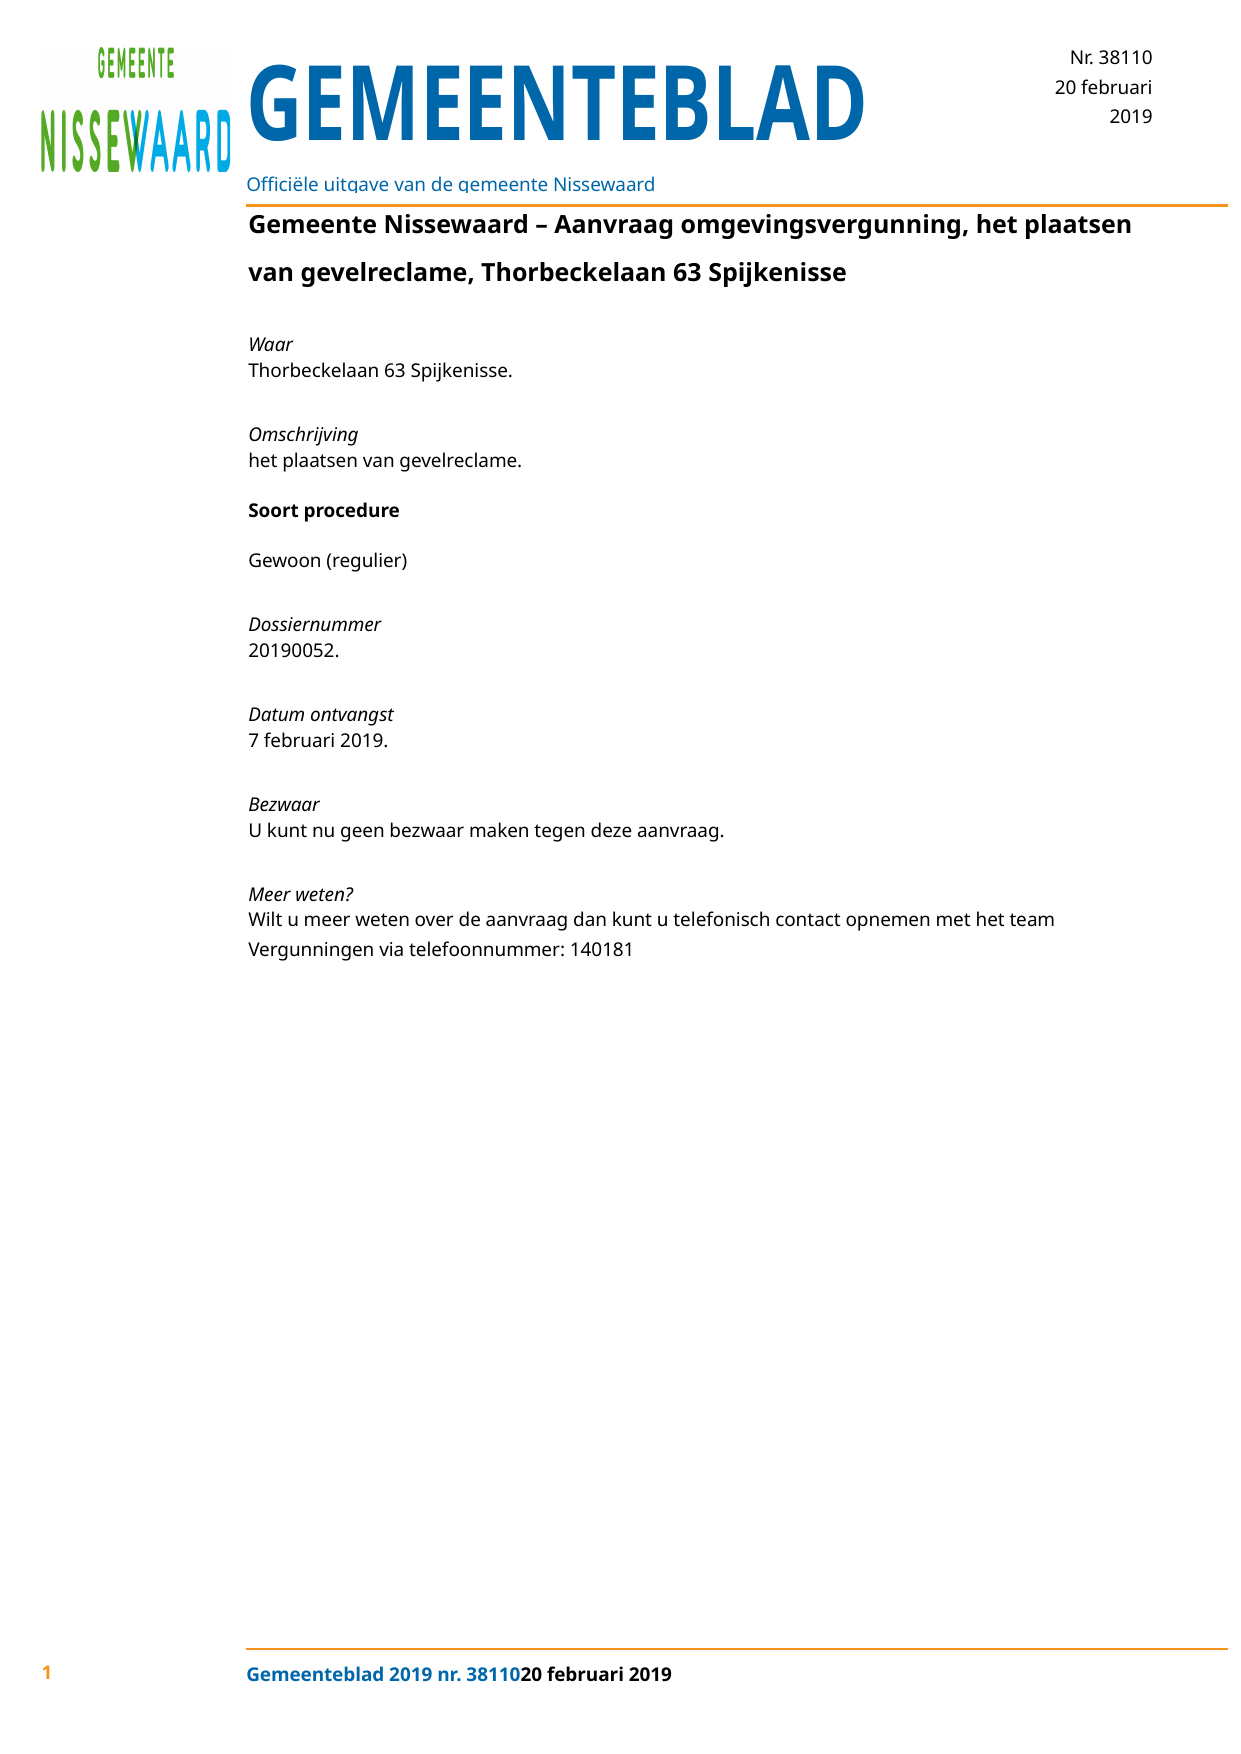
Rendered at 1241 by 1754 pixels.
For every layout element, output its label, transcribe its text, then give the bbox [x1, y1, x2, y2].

picture [176, 157, 187, 172]
text Datum ontvangst [248, 701, 1152, 727]
text het plaatsen van gevelreclame. [248, 447, 1152, 473]
text Bezwaar [248, 791, 1152, 817]
text Gewoon (regulier) [248, 548, 1152, 573]
picture [41, 47, 231, 172]
picture [200, 151, 206, 172]
text 7 februari 2019. [248, 727, 1152, 753]
picture [154, 157, 165, 172]
picture [201, 122, 206, 138]
text Omschrijving [248, 421, 1152, 447]
text 20190052. [248, 637, 1152, 663]
picture [222, 122, 227, 160]
text Gemeente Nissewaard – Aanvraag omgevingsvergunning, het plaatsen van gevelreclame, Thorbeckelaan 63 Spijkenisse [248, 207, 1152, 288]
text Meer weten? [248, 881, 1152, 906]
text U kunt nu geen bezwaar maken tegen deze aanvraag. [248, 817, 1152, 842]
text Waar [248, 331, 1152, 357]
text Dossiernummer [248, 612, 1152, 637]
text Soort procedure [248, 497, 1152, 523]
text Thorbeckelaan 63 Spijkenisse. [248, 357, 1152, 383]
text Wilt u meer weten over de aanvraag dan kunt u telefonisch contact opnemen met het team Vergunningen via telefoonnummer: 140181 [248, 906, 1152, 962]
